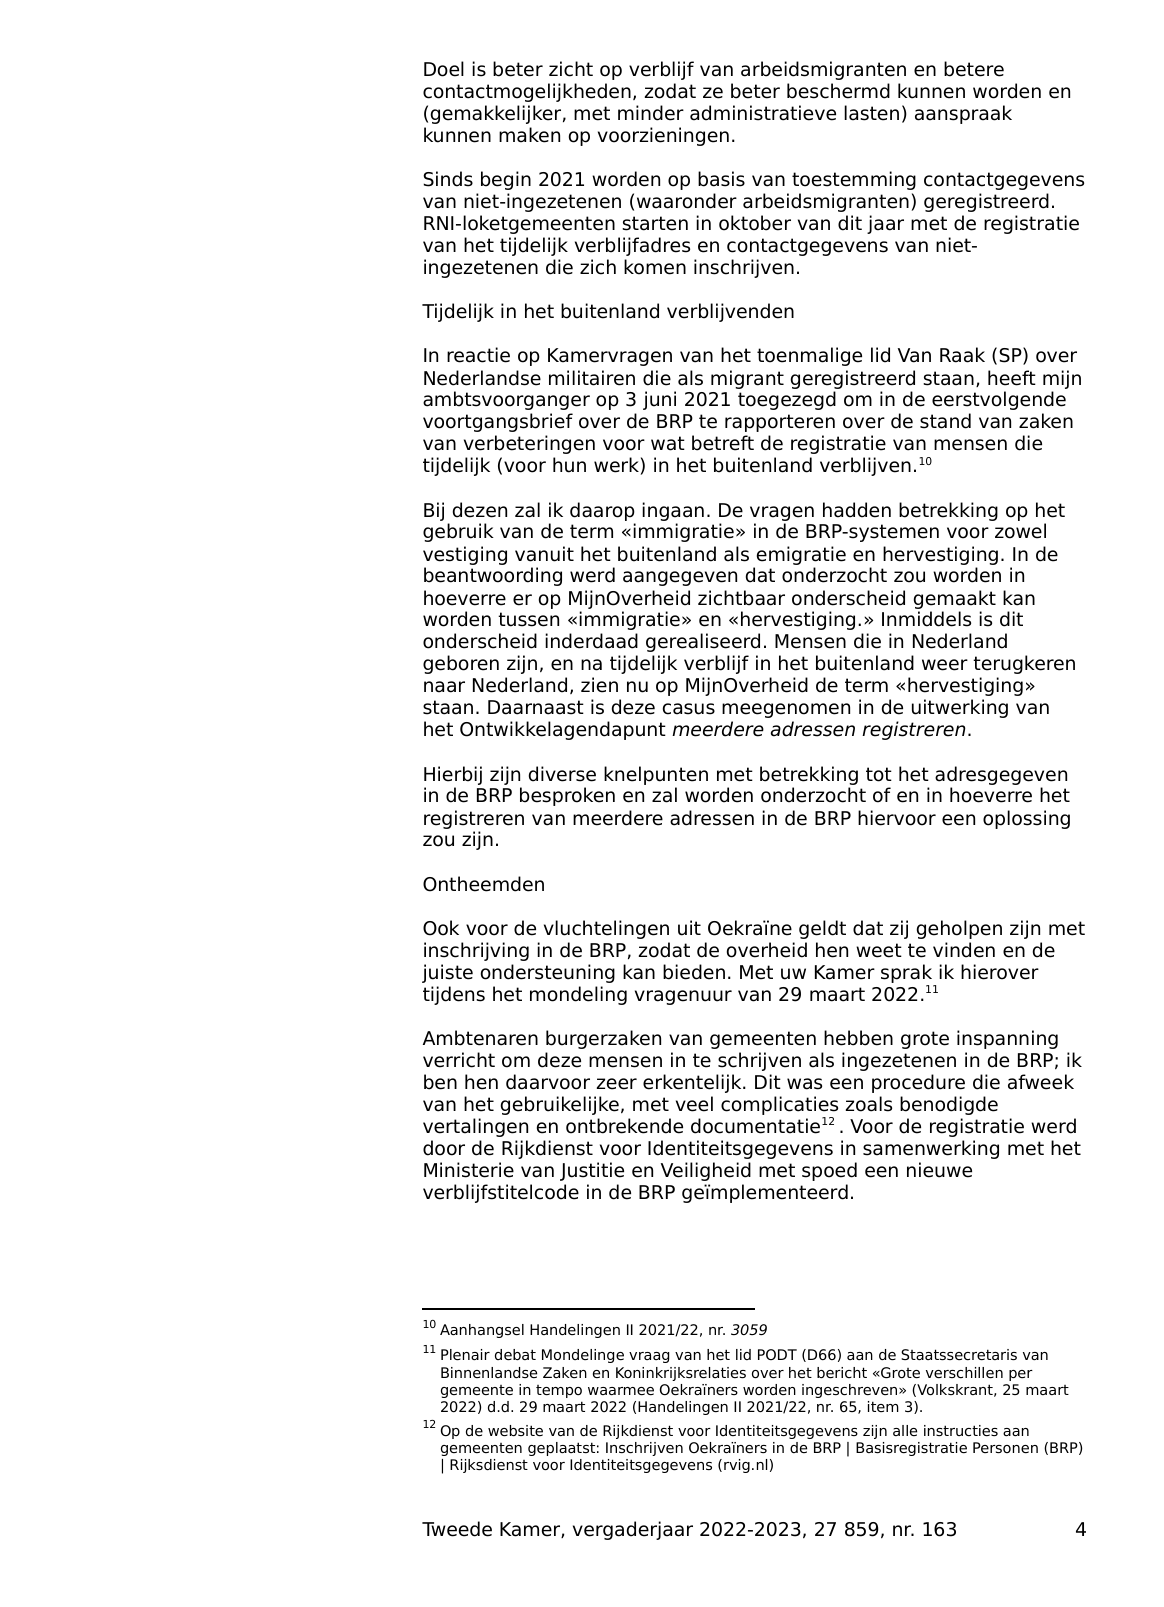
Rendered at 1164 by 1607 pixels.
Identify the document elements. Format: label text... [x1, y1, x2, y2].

text Ambtenaren burgerzaken van gemeenten hebben grote inspanning verricht om deze mensen in te schrijven als ingezetenen in de BRP; ik ben hen daarvoor zeer erkentelijk. Dit was een procedure die afweek van het gebruikelijke, met veel complicaties zoals benodigde vertalingen en ontbrekende documentatie. Voor de registratie werd door de Rijkdienst voor Identiteitsgegevens in samenwerking met het Ministerie van Justitie en Veiligheid met spoed een nieuwe verblijfstitelcode in de BRP geïmplementeerd. [422, 1028, 1087, 1204]
text Hierbij zijn diverse knelpunten met betrekking tot het adresgegeven in de BRP besproken en zal worden onderzocht of en in hoeverre het registreren van meerdere adressen in de BRP hiervoor een oplossing zou zijn. [422, 763, 1087, 851]
text Doel is beter zicht op verblijf van arbeidsmigranten en betere contactmogelijkheden, zodat ze beter beschermd kunnen worden en (gemakkelijker, met minder administratieve lasten) aanspraak kunnen maken op voorzieningen. [422, 59, 1087, 147]
subtitle Tijdelijk in het buitenland verblijvenden [422, 301, 1087, 323]
text In reactie op Kamervragen van het toenmalige lid Van Raak (SP) over Nederlandse militairen die als migrant geregistreerd staan, heeft mijn ambtsvoorganger op 3 juni 2021 toegezegd om in de eerstvolgende voortgangsbrief over de BRP te rapporteren over de stand van zaken van verbeteringen voor wat betreft de registratie van mensen die tijdelijk (voor hun werk) in het buitenland verblijven. [422, 345, 1087, 477]
text Ook voor de vluchtelingen uit Oekraïne geldt dat zij geholpen zijn met inschrijving in de BRP, zodat de overheid hen weet te vinden en de juiste ondersteuning kan bieden. Met uw Kamer sprak ik hierover tijdens het mondeling vragenuur van 29 maart 2022. [422, 918, 1087, 1006]
text Plenair debat Mondelinge vraag van het lid PODT (D66) aan de Staatssecretaris van Binnenlandse Zaken en Koninkrijksrelaties over het bericht «Grote verschillen per gemeente in tempo waarmee Oekraïners worden ingeschreven» (Volkskrant, 25 maart 2022) d.d. 29 maart 2022 (Handelingen II 2021/22, nr. 65, item 3). [422, 1343, 1087, 1416]
subtitle Ontheemden [422, 873, 1087, 896]
text Sinds begin 2021 worden op basis van toestemming contactgegevens van niet-ingezetenen (waaronder arbeidsmigranten) geregistreerd. RNI-loketgemeenten starten in oktober van dit jaar met de registratie van het tijdelijk verblijfadres en contactgegevens van niet-ingezetenen die zich komen inschrijven. [422, 169, 1087, 279]
text Op de website van de Rijkdienst voor Identiteitsgegevens zijn alle instructies aan gemeenten geplaatst: Inschrijven Oekraïners in de BRP | Basisregistratie Personen (BRP) | Rijksdienst voor Identiteitsgegevens (rvig.nl) [422, 1418, 1087, 1474]
text Bij dezen zal ik daarop ingaan. De vragen hadden betrekking op het gebruik van de term «immigratie» in de BRP-systemen voor zowel vestiging vanuit het buitenland als emigratie en hervestiging. In de beantwoording werd aangegeven dat onderzocht zou worden in hoeverre er op MijnOverheid zichtbaar onderscheid gemaakt kan worden tussen «immigratie» en «hervestiging.» Inmiddels is dit onderscheid inderdaad gerealiseerd. Mensen die in Nederland geboren zijn, en na tijdelijk verblijf in het buitenland weer terugkeren naar Nederland, zien nu op MijnOverheid de term «hervestiging» staan. Daarnaast is deze casus meegenomen in de uitwerking van het Ontwikkelagendapunt meerdere adressen registreren. [422, 499, 1087, 741]
text Aanhangsel Handelingen II 2021/22, nr. 3059 [422, 1318, 1087, 1340]
